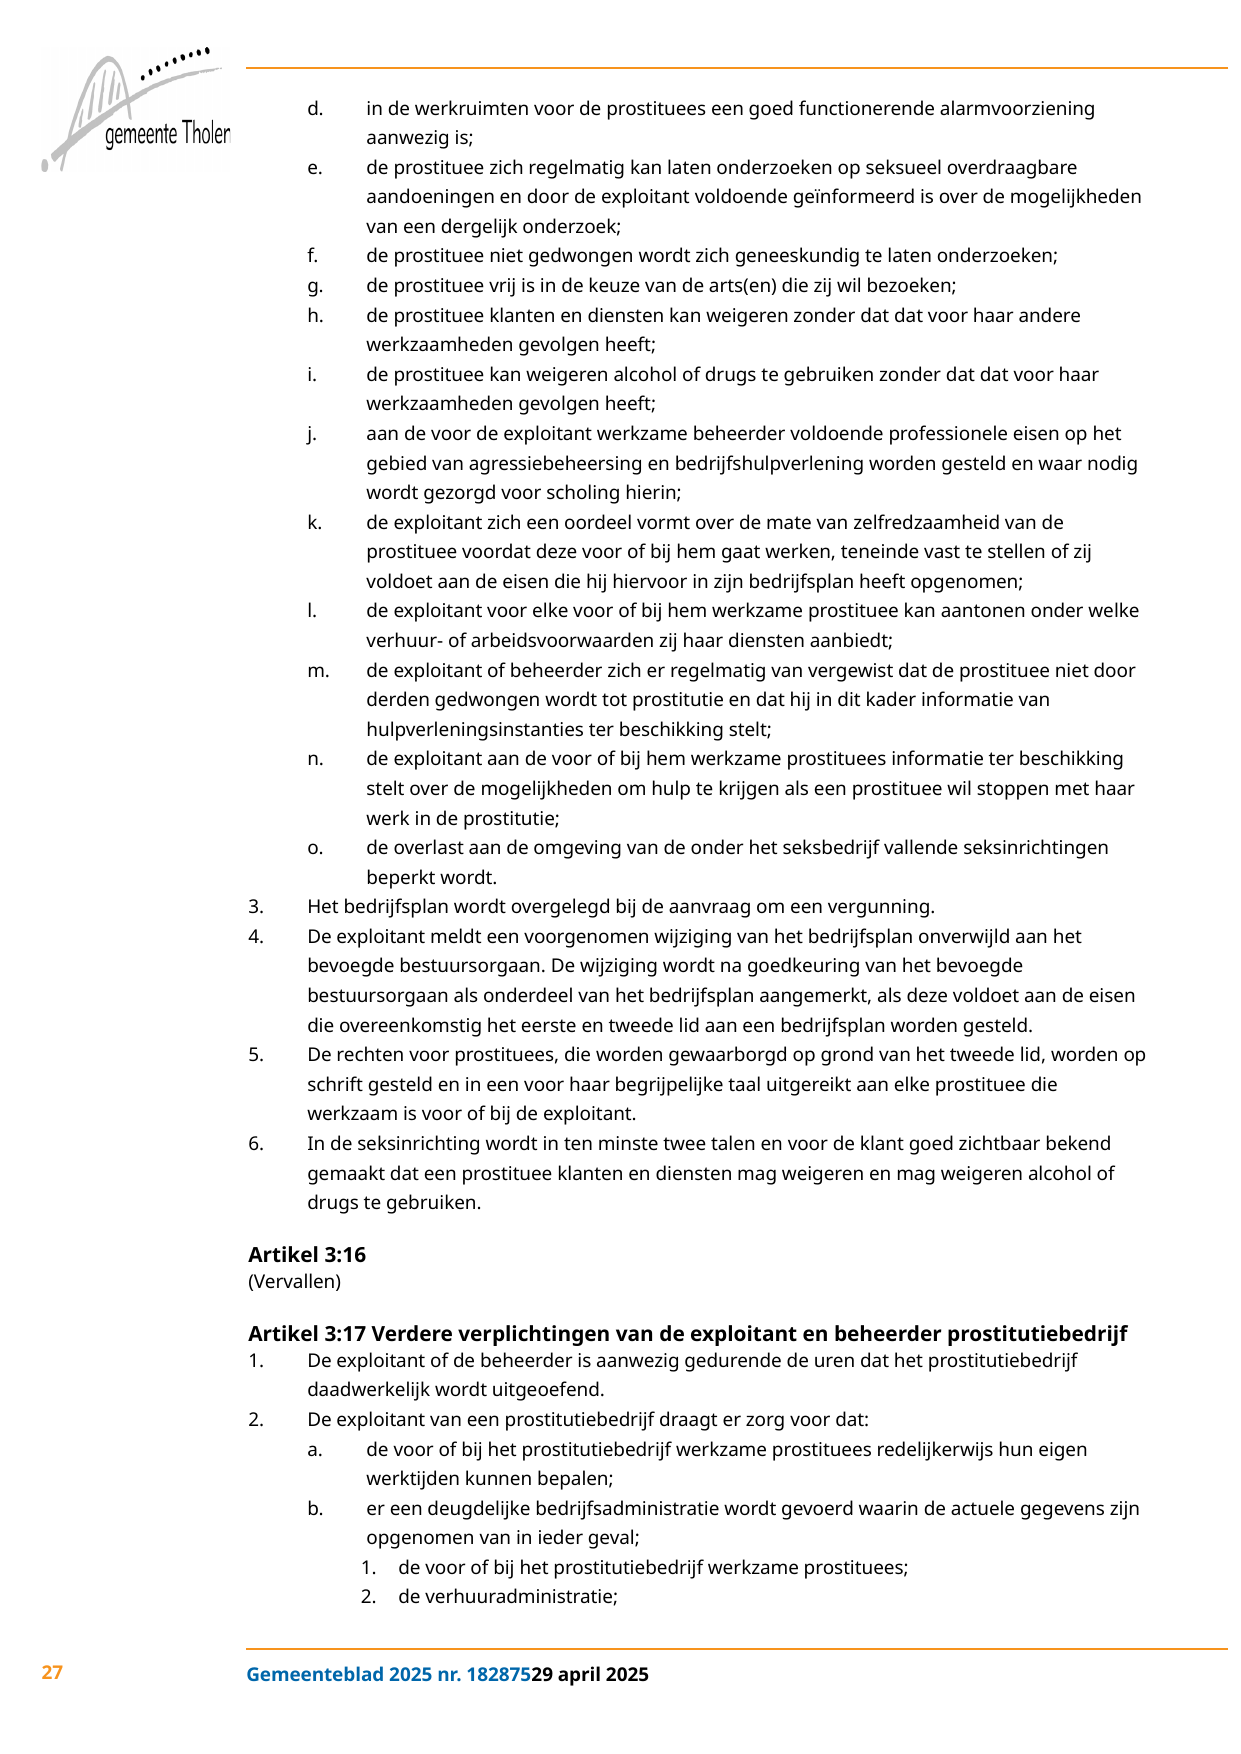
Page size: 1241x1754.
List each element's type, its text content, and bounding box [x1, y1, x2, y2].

list er een deugdelijke bedrijfsadministratie wordt gevoerd waarin de actuele gegevens zijn opgenomen van in ieder geval; [307, 1495, 1152, 1550]
list in de werkruimten voor de prostituees een goed functionerende alarmvoorziening aanwezig is; [307, 95, 1152, 150]
list de voor of bij het prostitutiebedrijf werkzame prostituees; [361, 1554, 1152, 1580]
list de prostituee vrij is in de keuze van de arts(en) die zij wil bezoeken; [307, 272, 1152, 298]
list de voor of bij het prostitutiebedrijf werkzame prostituees redelijkerwijs hun eigen werktijden kunnen bepalen; [307, 1436, 1152, 1491]
list de prostituee niet gedwongen wordt zich geneeskundig te laten onderzoeken; [307, 243, 1152, 268]
list De rechten voor prostituees, die worden gewaarborgd op grond van het tweede lid, worden op schrift gesteld en in een voor haar begrijpelijke taal uitgereikt aan elke prostituee die werkzaam is voor of bij de exploitant. [248, 1041, 1152, 1126]
list In de seksinrichting wordt in ten minste twee talen en voor de klant goed zichtbaar bekend gemaakt dat een prostituee klanten en diensten mag weigeren en mag weigeren alcohol of drugs te gebruiken. [248, 1130, 1152, 1215]
list de prostituee zich regelmatig kan laten onderzoeken op seksueel overdraagbare aandoeningen en door de exploitant voldoende geïnformeerd is over de mogelijkheden van een dergelijk onderzoek; [307, 154, 1152, 239]
list de exploitant aan de voor of bij hem werkzame prostituees informatie ter beschikking stelt over de mogelijkheden om hulp te krijgen als een prostituee wil stoppen met haar werk in de prostitutie; [307, 746, 1152, 831]
list de exploitant voor elke voor of bij hem werkzame prostituee kan aantonen onder welke verhuur- of arbeidsvoorwaarden zij haar diensten aanbiedt; [307, 598, 1152, 653]
list Het bedrijfsplan wordt overgelegd bij de aanvraag om een vergunning. [248, 893, 1152, 919]
list de prostituee kan weigeren alcohol of drugs te gebruiken zonder dat dat voor haar werkzaamheden gevolgen heeft; [307, 361, 1152, 416]
list de overlast aan de omgeving van de onder het seksbedrijf vallende seksinrichtingen beperkt wordt. [307, 834, 1152, 890]
text (Vervallen) [248, 1268, 1152, 1294]
list De exploitant van een prostitutiebedrijf draagt er zorg voor dat: [248, 1406, 1152, 1432]
text Artikel 3:17 Verdere verplichtingen van de exploitant en beheerder prostitutiebedrijf [248, 1319, 1152, 1347]
list de verhuuradministratie; [361, 1584, 1152, 1609]
list aan de voor de exploitant werkzame beheerder voldoende professionele eisen op het gebied van agressiebeheersing en bedrijfshulpverlening worden gesteld en waar nodig wordt gezorgd voor scholing hierin; [307, 420, 1152, 505]
picture [41, 47, 231, 172]
list De exploitant meldt een voorgenomen wijziging van het bedrijfsplan onverwijld aan het bevoegde bestuursorgaan. De wijziging wordt na goedkeuring van het bevoegde bestuursorgaan als onderdeel van het bedrijfsplan aangemerkt, als deze voldoet aan de eisen die overeenkomstig het eerste en tweede lid aan een bedrijfsplan worden gesteld. [248, 923, 1152, 1038]
list De exploitant of de beheerder is aanwezig gedurende de uren dat het prostitutiebedrijf daadwerkelijk wordt uitgeoefend. [248, 1347, 1152, 1402]
list de exploitant zich een oordeel vormt over de mate van zelfredzaamheid van de prostituee voordat deze voor of bij hem gaat werken, teneinde vast te stellen of zij voldoet aan de eisen die hij hiervoor in zijn bedrijfsplan heeft opgenomen; [307, 509, 1152, 594]
list de exploitant of beheerder zich er regelmatig van vergewist dat de prostituee niet door derden gedwongen wordt tot prostitutie en dat hij in dit kader informatie van hulpverleningsinstanties ter beschikking stelt; [307, 657, 1152, 742]
text Artikel 3:16 [248, 1240, 1152, 1268]
list de prostituee klanten en diensten kan weigeren zonder dat dat voor haar andere werkzaamheden gevolgen heeft; [307, 302, 1152, 357]
